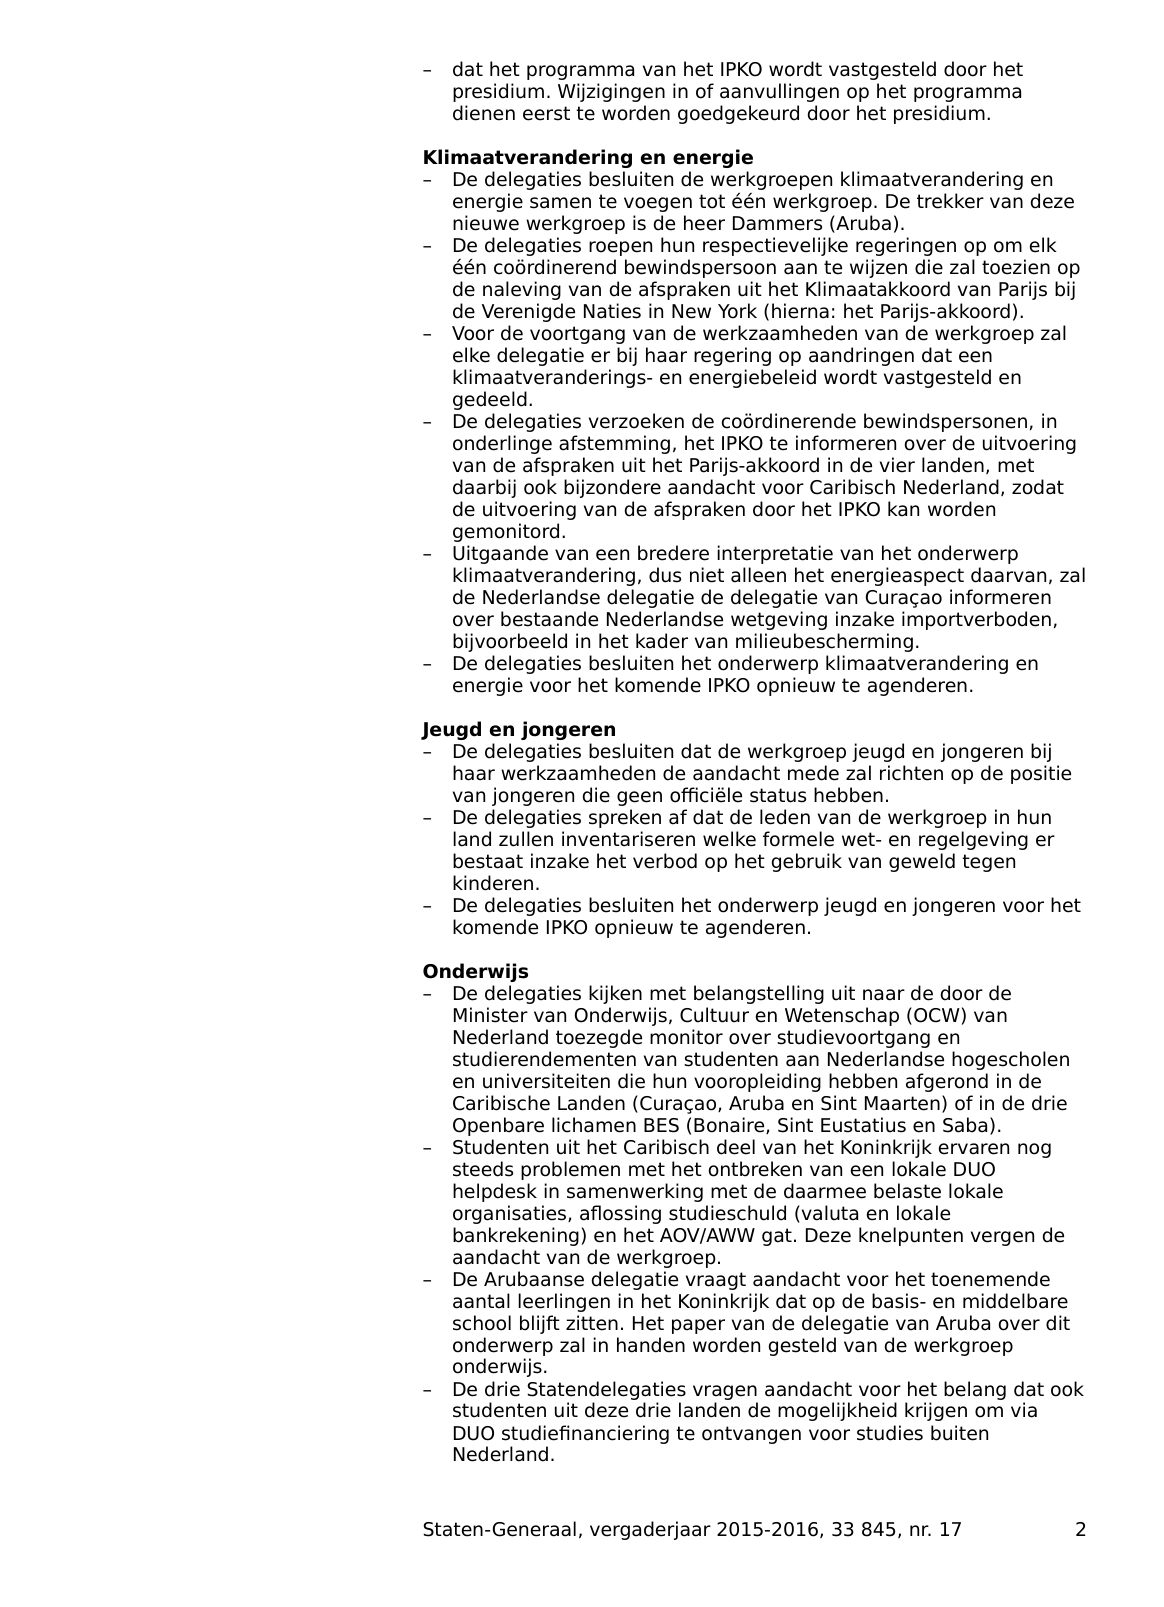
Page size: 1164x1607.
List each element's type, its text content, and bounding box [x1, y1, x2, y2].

subtitle Onderwijs [422, 961, 1087, 983]
text – De delegaties kijken met belangstelling uit naar de door de Minister van Onderwijs, Cultuur en Wetenschap (OCW) van Nederland toezegde monitor over studievoortgang en studierendementen van studenten aan Nederlandse hogescholen en universiteiten die hun vooropleiding hebben afgerond in de Caribische Landen (Curaçao, Aruba en Sint Maarten) of in de drie Openbare lichamen BES (Bonaire, Sint Eustatius en Saba). [422, 983, 1087, 1137]
text – De drie Statendelegaties vragen aandacht voor het belang dat ook studenten uit deze drie landen de mogelijkheid krijgen om via DUO studiefinanciering te ontvangen voor studies buiten Nederland. [422, 1378, 1087, 1466]
text – De Arubaanse delegatie vraagt aandacht voor het toenemende aantal leerlingen in het Koninkrijk dat op de basis- en middelbare school blijft zitten. Het paper van de delegatie van Aruba over dit onderwerp zal in handen worden gesteld van de werkgroep onderwijs. [422, 1268, 1087, 1378]
text – De delegaties besluiten het onderwerp jeugd en jongeren voor het komende IPKO opnieuw te agenderen. [422, 895, 1087, 939]
subtitle Klimaatverandering en energie [422, 147, 1087, 169]
text – De delegaties besluiten dat de werkgroep jeugd en jongeren bij haar werkzaamheden de aandacht mede zal richten op de positie van jongeren die geen officiële status hebben. [422, 741, 1087, 807]
text – Studenten uit het Caribisch deel van het Koninkrijk ervaren nog steeds problemen met het ontbreken van een lokale DUO helpdesk in samenwerking met de daarmee belaste lokale organisaties, aflossing studieschuld (valuta en lokale bankrekening) en het AOV/AWW gat. Deze knelpunten vergen de aandacht van de werkgroep. [422, 1137, 1087, 1268]
text – De delegaties roepen hun respectievelijke regeringen op om elk één coördinerend bewindspersoon aan te wijzen die zal toezien op de naleving van de afspraken uit het Klimaatakkoord van Parijs bij de Verenigde Naties in New York (hierna: het Parijs-akkoord). [422, 235, 1087, 323]
text – dat het programma van het IPKO wordt vastgesteld door het presidium. Wijzigingen in of aanvullingen op het programma dienen eerst te worden goedgekeurd door het presidium. [422, 59, 1087, 125]
text – Uitgaande van een bredere interpretatie van het onderwerp klimaatverandering, dus niet alleen het energieaspect daarvan, zal de Nederlandse delegatie de delegatie van Curaçao informeren over bestaande Nederlandse wetgeving inzake importverboden, bijvoorbeeld in het kader van milieubescherming. [422, 543, 1087, 653]
text – De delegaties besluiten de werkgroepen klimaatverandering en energie samen te voegen tot één werkgroep. De trekker van deze nieuwe werkgroep is de heer Dammers (Aruba). [422, 169, 1087, 235]
text – De delegaties verzoeken de coördinerende bewindspersonen, in onderlinge afstemming, het IPKO te informeren over de uitvoering van de afspraken uit het Parijs-akkoord in de vier landen, met daarbij ook bijzondere aandacht voor Caribisch Nederland, zodat de uitvoering van de afspraken door het IPKO kan worden gemonitord. [422, 411, 1087, 543]
text – De delegaties spreken af dat de leden van de werkgroep in hun land zullen inventariseren welke formele wet- en regelgeving er bestaat inzake het verbod op het gebruik van geweld tegen kinderen. [422, 807, 1087, 895]
subtitle Jeugd en jongeren [422, 719, 1087, 741]
text – Voor de voortgang van de werkzaamheden van de werkgroep zal elke delegatie er bij haar regering op aandringen dat een klimaatveranderings- en energiebeleid wordt vastgesteld en gedeeld. [422, 323, 1087, 411]
text – De delegaties besluiten het onderwerp klimaatverandering en energie voor het komende IPKO opnieuw te agenderen. [422, 653, 1087, 697]
